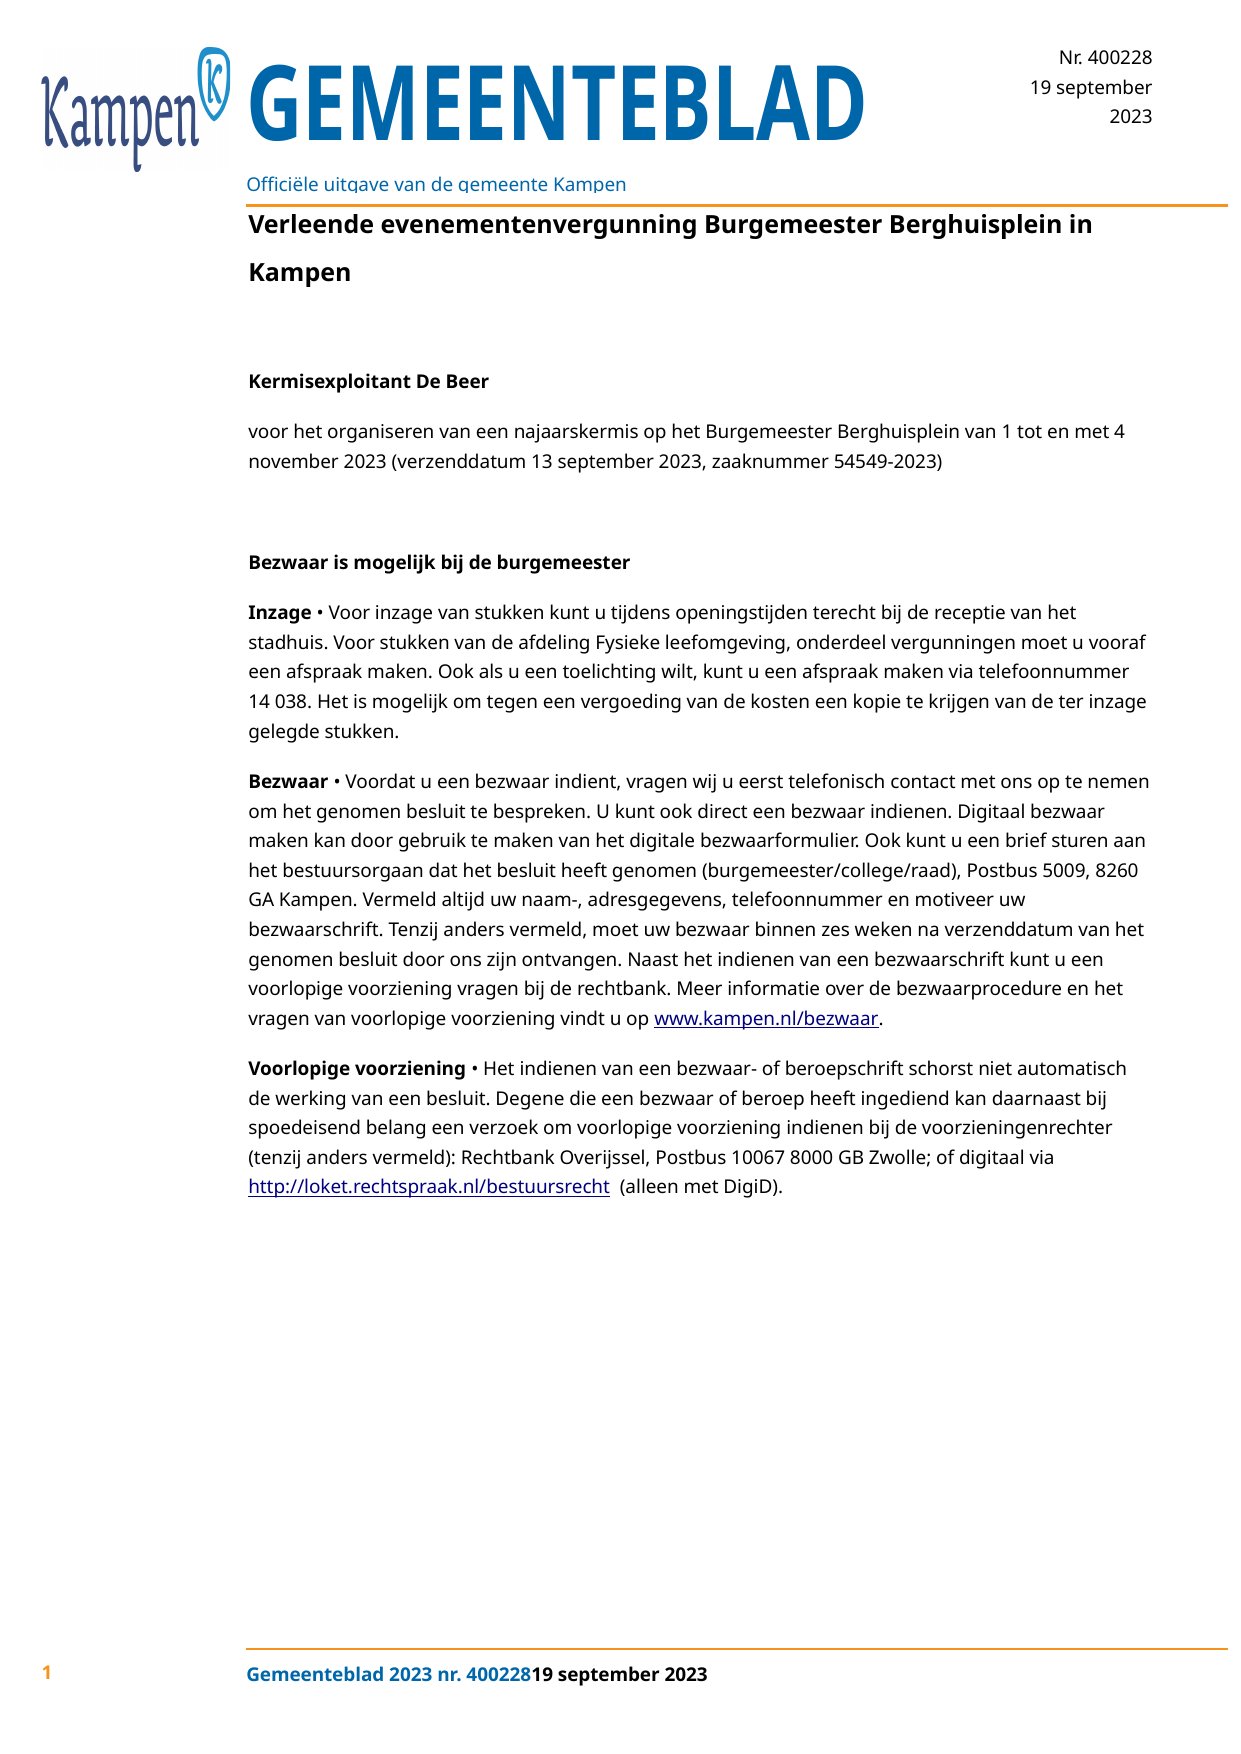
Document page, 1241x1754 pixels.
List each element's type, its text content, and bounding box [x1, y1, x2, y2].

text Bezwaar • Voordat u een bezwaar indient, vragen wij u eerst telefonisch contact met ons op te nemen om het genomen besluit te bespreken. U kunt ook direct een bezwaar indienen. Digitaal bezwaar maken kan door gebruik te maken van het digitale bezwaarformulier. Ook kunt u een brief sturen aan het bestuursorgaan dat het besluit heeft genomen (burgemeester/college/raad), Postbus 5009, 8260 GA Kampen. Vermeld altijd uw naam-, adresgegevens, telefoonnummer en motiveer uw bezwaarschrift. Tenzij anders vermeld, moet uw bezwaar binnen zes weken na verzenddatum van het genomen besluit door ons zijn ontvangen. Naast het indienen van een bezwaarschrift kunt u een voorlopige voorziening vragen bij de rechtbank. Meer informatie over de bezwaarprocedure en het vragen van voorlopige voorziening vindt u op www.kampen.nl/bezwaar. [248, 768, 1152, 1031]
text Bezwaar is mogelijk bij de burgemeester [248, 549, 1152, 575]
text voor het organiseren van een najaarskermis op het Burgemeester Berghuisplein van 1 tot en met 4 november 2023 (verzenddatum 13 september 2023, zaaknummer 54549-2023) [248, 419, 1152, 474]
text Verleende evenementenvergunning Burgemeester Berghuisplein in Kampen [248, 207, 1152, 288]
text Inzage • Voor inzage van stukken kunt u tijdens openingstijden terecht bij de receptie van het stadhuis. Voor stukken van de afdeling Fysieke leefomgeving, onderdeel vergunningen moet u vooraf een afspraak maken. Ook als u een toelichting wilt, kunt u een afspraak maken via telefoonnummer 14 038. Het is mogelijk om tegen een vergoeding van de kosten een kopie te krijgen van de ter inzage gelegde stukken. [248, 599, 1152, 744]
text Voorlopige voorziening • Het indienen van een bezwaar- of beroepschrift schorst niet automatisch de werking van een besluit. Degene die een bezwaar of beroep heeft ingediend kan daarnaast bij spoedeisend belang een verzoek om voorlopige voorziening indienen bij de voorzieningenrechter (tenzij anders vermeld): Rechtbank Overijssel, Postbus 10067 8000 GB Zwolle; of digitaal via http://loket.rechtspraak.nl/bestuursrecht (alleen met DigiD). [248, 1055, 1152, 1199]
picture [41, 47, 231, 172]
text Kermisexploitant De Beer [248, 368, 1152, 394]
